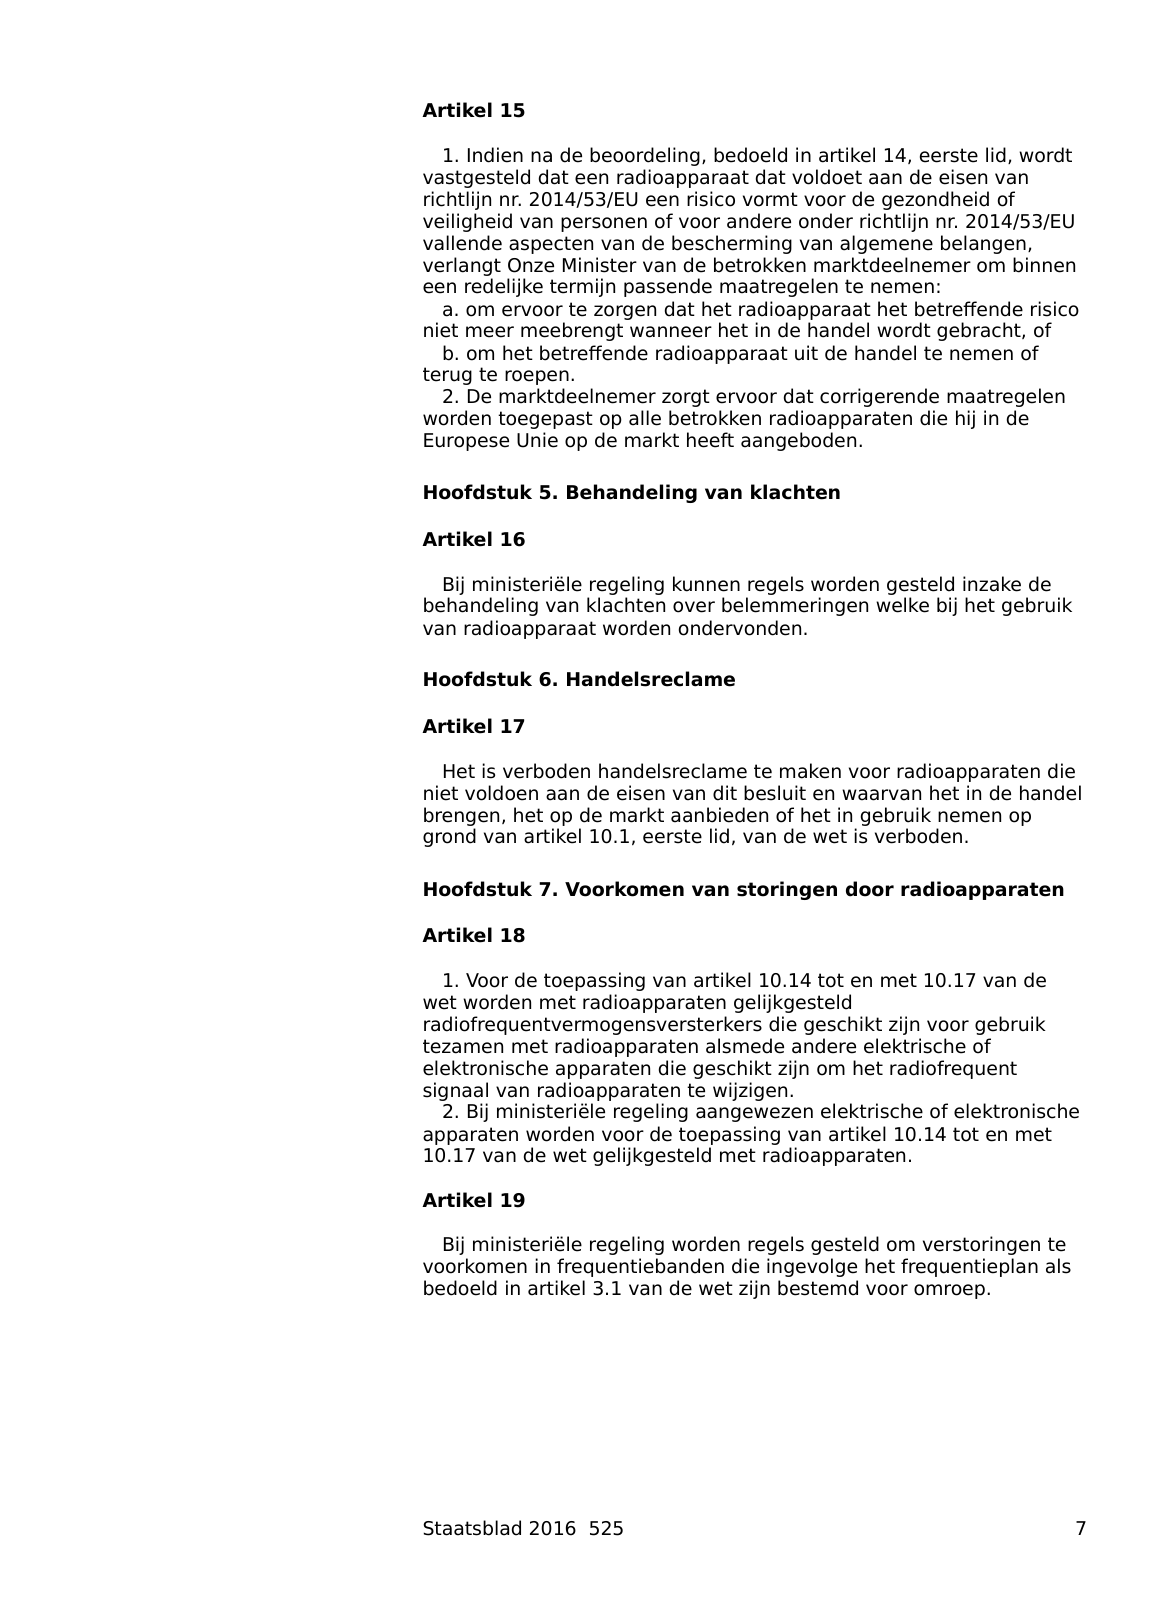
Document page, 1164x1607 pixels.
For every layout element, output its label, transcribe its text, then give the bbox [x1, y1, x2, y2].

text Bij ministeriële regeling kunnen regels worden gesteld inzake de behandeling van klachten over belemmeringen welke bij het gebruik van radioapparaat worden ondervonden. [422, 573, 1087, 639]
subtitle Hoofdstuk 5. Behandeling van klachten [422, 482, 1087, 504]
subtitle Artikel 19 [422, 1189, 1087, 1212]
subtitle Artikel 15 [422, 100, 1087, 122]
text Bij ministeriële regeling worden regels gesteld om verstoringen te voorkomen in frequentiebanden die ingevolge het frequentieplan als bedoeld in artikel 3.1 van de wet zijn bestemd voor omroep. [422, 1234, 1087, 1300]
subtitle Artikel 18 [422, 925, 1087, 947]
text 1. Voor de toepassing van artikel 10.14 tot en met 10.17 van de wet worden met radioapparaten gelijkgesteld radiofrequentvermogensversterkers die geschikt zijn voor gebruik tezamen met radioapparaten alsmede andere elektrische of elektronische apparaten die geschikt zijn om het radiofrequent signaal van radioapparaten te wijzigen. [422, 969, 1087, 1101]
text 1. Indien na de beoordeling, bedoeld in artikel 14, eerste lid, wordt vastgesteld dat een radioapparaat dat voldoet aan de eisen van richtlijn nr. 2014/53/EU een risico vormt voor de gezondheid of veiligheid van personen of voor andere onder richtlijn nr. 2014/53/EU vallende aspecten van de bescherming van algemene belangen, verlangt Onze Minister van de betrokken marktdeelnemer om binnen een redelijke termijn passende maatregelen te nemen: [422, 144, 1087, 298]
subtitle Hoofdstuk 7. Voorkomen van storingen door radioapparaten [422, 878, 1087, 900]
subtitle Artikel 17 [422, 716, 1087, 738]
text 2. De marktdeelnemer zorgt ervoor dat corrigerende maatregelen worden toegepast op alle betrokken radioapparaten die hij in de Europese Unie op de markt heeft aangeboden. [422, 386, 1087, 452]
subtitle Artikel 16 [422, 529, 1087, 551]
subtitle Hoofdstuk 6. Handelsreclame [422, 669, 1087, 691]
text 2. Bij ministeriële regeling aangewezen elektrische of elektronische apparaten worden voor de toepassing van artikel 10.14 tot en met 10.17 van de wet gelijkgesteld met radioapparaten. [422, 1101, 1087, 1167]
text b. om het betreffende radioapparaat uit de handel te nemen of terug te roepen. [422, 342, 1087, 386]
text a. om ervoor te zorgen dat het radioapparaat het betreffende risico niet meer meebrengt wanneer het in de handel wordt gebracht, of [422, 298, 1087, 342]
text Het is verboden handelsreclame te maken voor radioapparaten die niet voldoen aan de eisen van dit besluit en waarvan het in de handel brengen, het op de markt aanbieden of het in gebruik nemen op grond van artikel 10.1, eerste lid, van de wet is verboden. [422, 761, 1087, 848]
